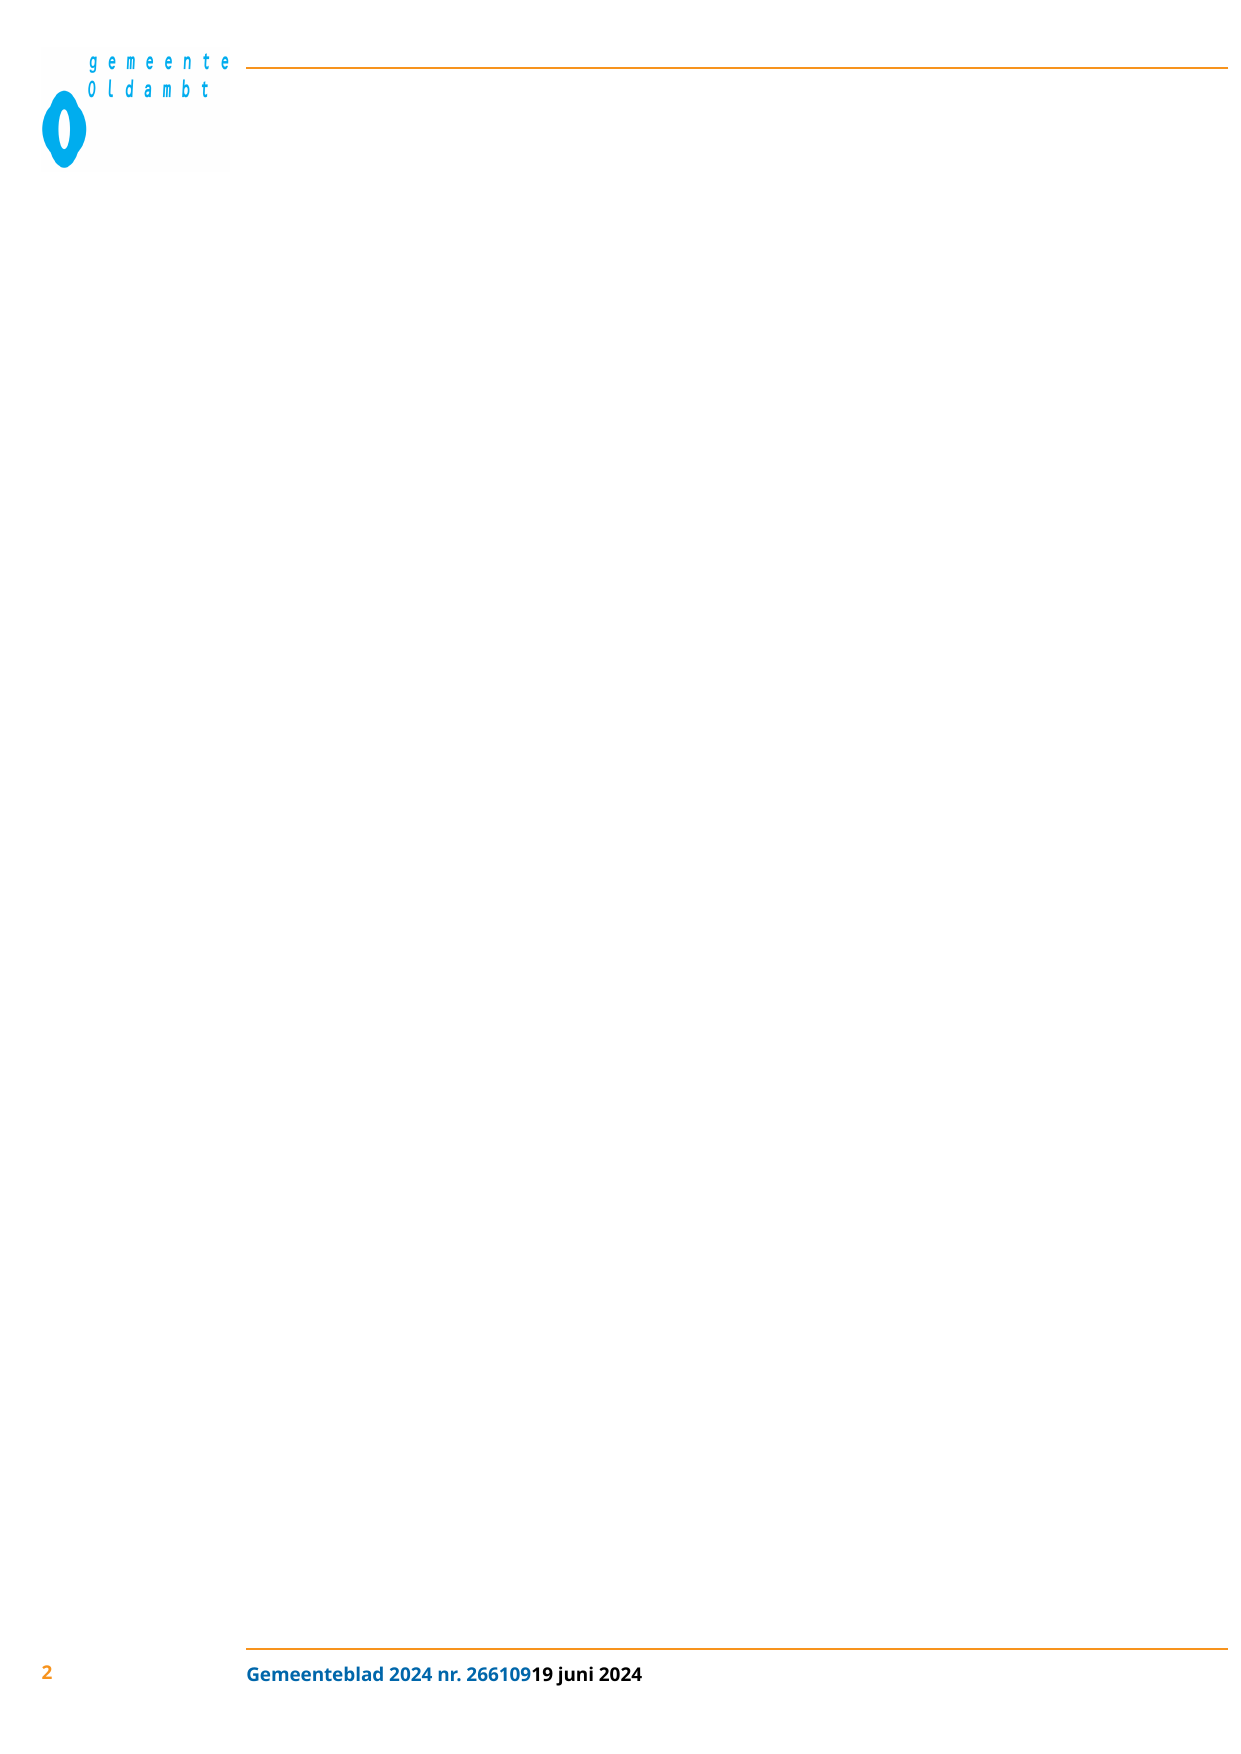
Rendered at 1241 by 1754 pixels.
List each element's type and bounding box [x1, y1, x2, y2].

picture [41, 47, 231, 172]
